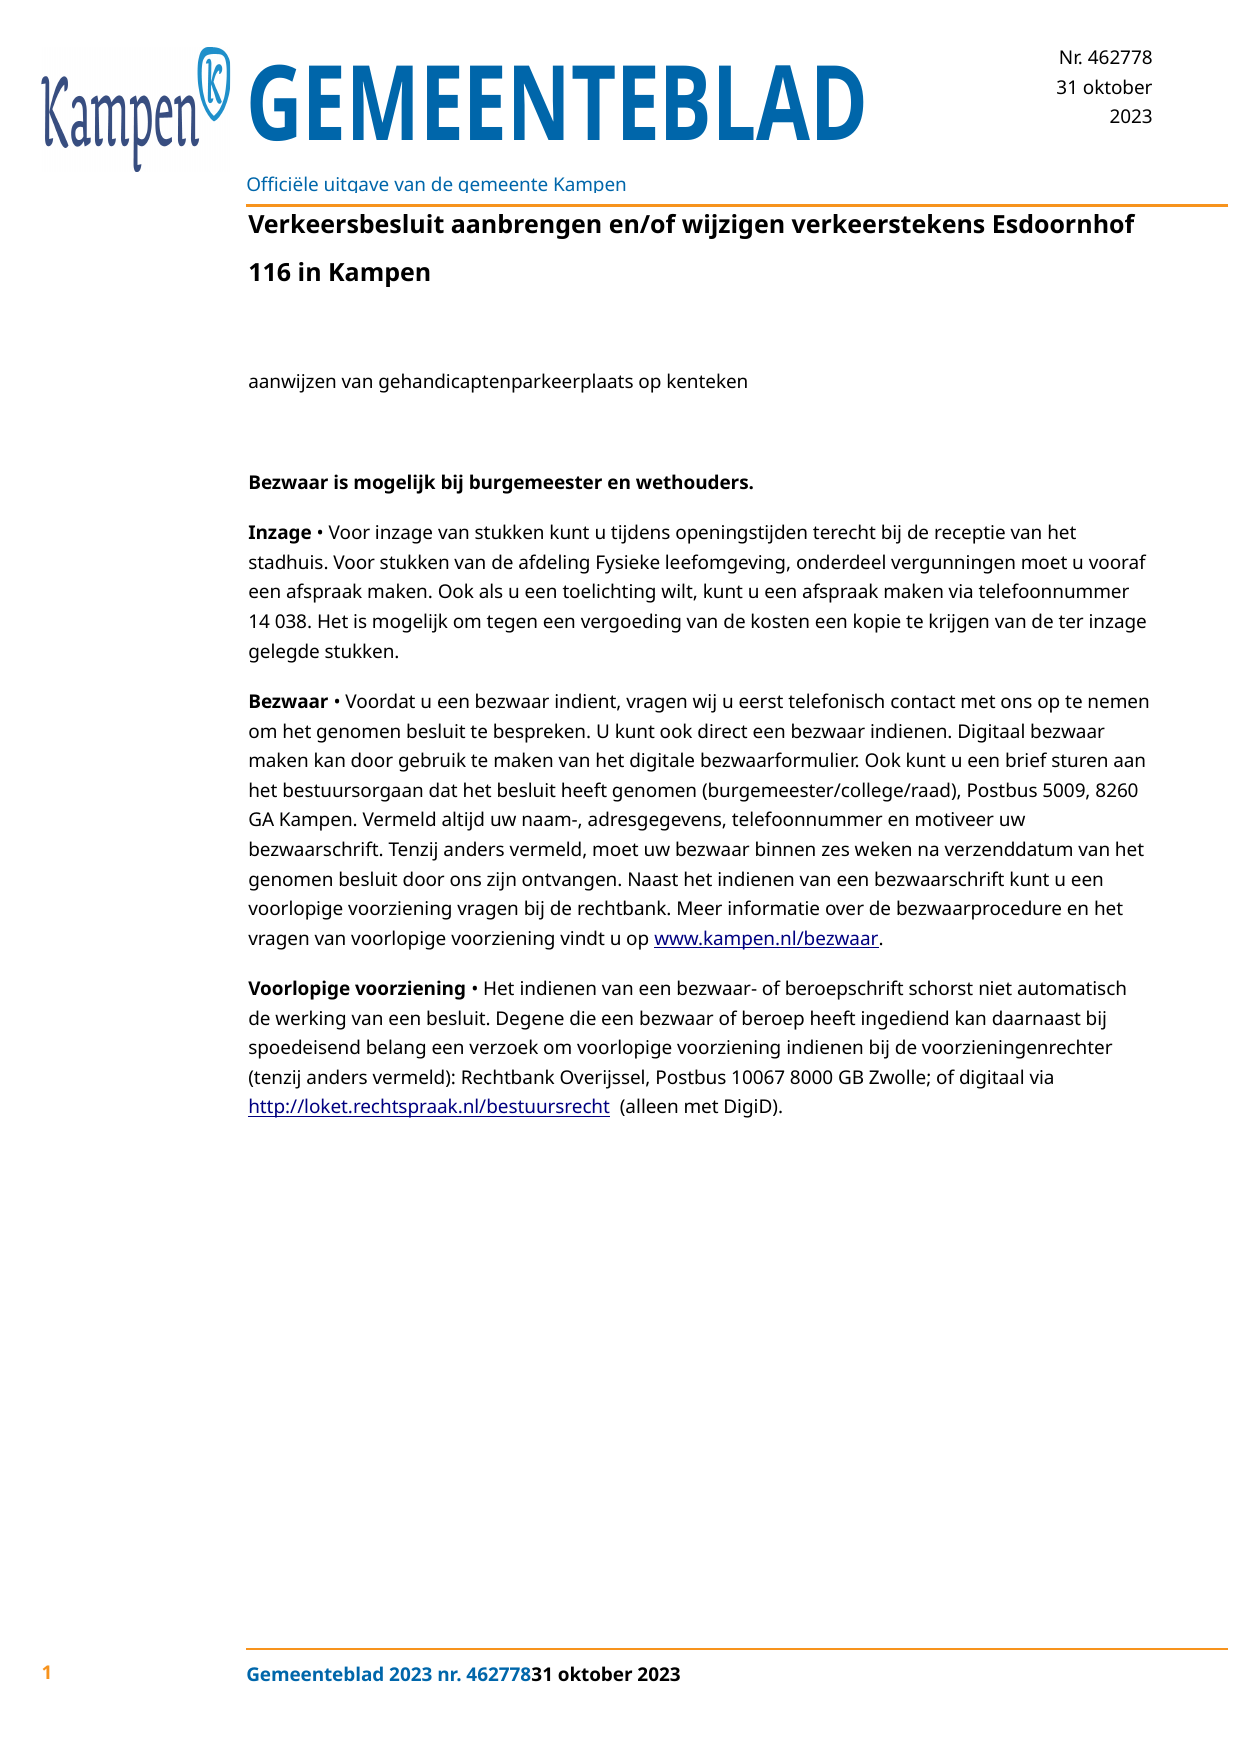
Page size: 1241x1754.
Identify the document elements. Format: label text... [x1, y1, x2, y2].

text Bezwaar • Voordat u een bezwaar indient, vragen wij u eerst telefonisch contact met ons op te nemen om het genomen besluit te bespreken. U kunt ook direct een bezwaar indienen. Digitaal bezwaar maken kan door gebruik te maken van het digitale bezwaarformulier. Ook kunt u een brief sturen aan het bestuursorgaan dat het besluit heeft genomen (burgemeester/college/raad), Postbus 5009, 8260 GA Kampen. Vermeld altijd uw naam-, adresgegevens, telefoonnummer en motiveer uw bezwaarschrift. Tenzij anders vermeld, moet uw bezwaar binnen zes weken na verzenddatum van het genomen besluit door ons zijn ontvangen. Naast het indienen van een bezwaarschrift kunt u een voorlopige voorziening vragen bij de rechtbank. Meer informatie over de bezwaarprocedure en het vragen van voorlopige voorziening vindt u op www.kampen.nl/bezwaar. [248, 688, 1152, 951]
text Verkeersbesluit aanbrengen en/of wijzigen verkeerstekens Esdoornhof 116 in Kampen [248, 207, 1152, 288]
text Inzage • Voor inzage van stukken kunt u tijdens openingstijden terecht bij de receptie van het stadhuis. Voor stukken van de afdeling Fysieke leefomgeving, onderdeel vergunningen moet u vooraf een afspraak maken. Ook als u een toelichting wilt, kunt u een afspraak maken via telefoonnummer 14 038. Het is mogelijk om tegen een vergoeding van de kosten een kopie te krijgen van de ter inzage gelegde stukken. [248, 519, 1152, 664]
text aanwijzen van gehandicaptenparkeerplaats op kenteken [248, 368, 1152, 394]
text Voorlopige voorziening • Het indienen van een bezwaar- of beroepschrift schorst niet automatisch de werking van een besluit. Degene die een bezwaar of beroep heeft ingediend kan daarnaast bij spoedeisend belang een verzoek om voorlopige voorziening indienen bij de voorzieningenrechter (tenzij anders vermeld): Rechtbank Overijssel, Postbus 10067 8000 GB Zwolle; of digitaal via http://loket.rechtspraak.nl/bestuursrecht (alleen met DigiD). [248, 975, 1152, 1119]
text Bezwaar is mogelijk bij burgemeester en wethouders. [248, 469, 1152, 495]
picture [41, 47, 231, 172]
